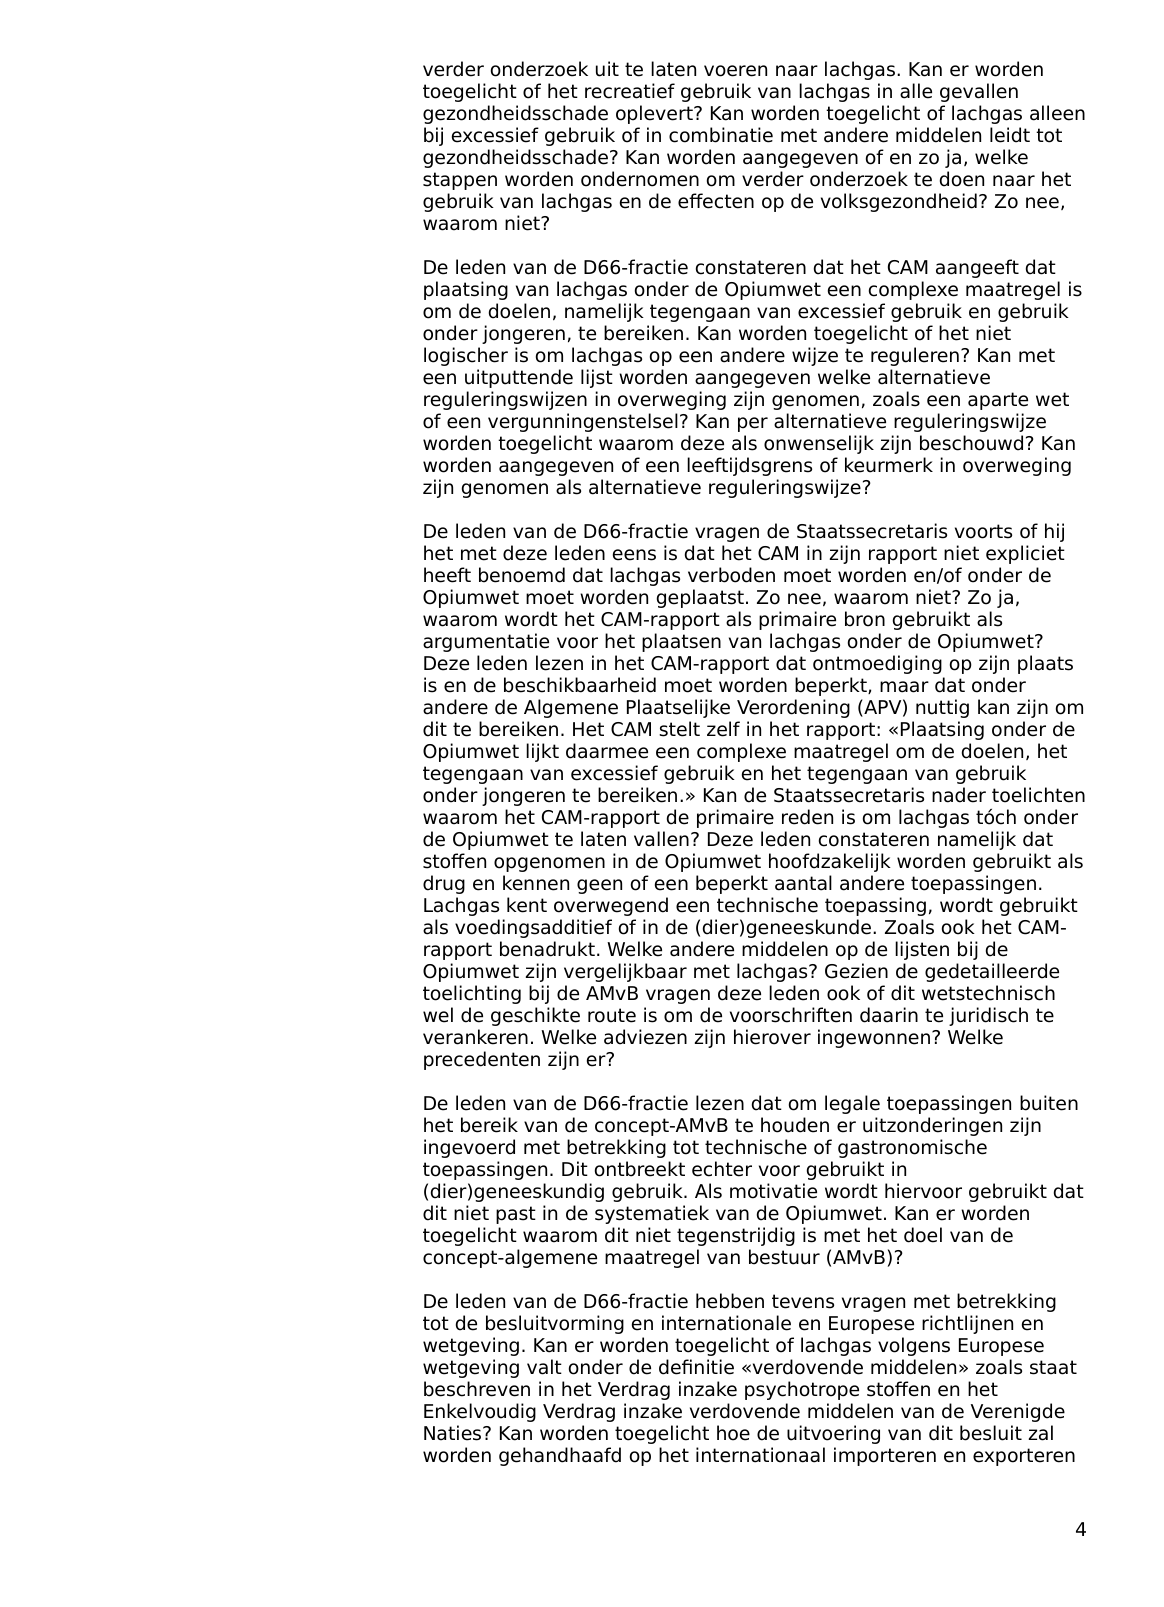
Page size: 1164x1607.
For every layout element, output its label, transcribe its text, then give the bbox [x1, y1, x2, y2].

text De leden van de D66-fractie hebben tevens vragen met betrekking tot de besluitvorming en internationale en Europese richtlijnen en wetgeving. Kan er worden toegelicht of lachgas volgens Europese wetgeving valt onder de definitie «verdovende middelen» zoals staat beschreven in het Verdrag inzake psychotrope stoffen en het Enkelvoudig Verdrag inzake verdovende middelen van de Verenigde Naties? Kan worden toegelicht hoe de uitvoering van dit besluit zal worden gehandhaafd op het internationaal importeren en exporteren [422, 1291, 1087, 1467]
text De leden van de D66-fractie constateren dat het CAM aangeeft dat plaatsing van lachgas onder de Opiumwet een complexe maatregel is om de doelen, namelijk tegengaan van excessief gebruik en gebruik onder jongeren, te bereiken. Kan worden toegelicht of het niet logischer is om lachgas op een andere wijze te reguleren? Kan met een uitputtende lijst worden aangegeven welke alternatieve reguleringswijzen in overweging zijn genomen, zoals een aparte wet of een vergunningenstelsel? Kan per alternatieve reguleringswijze worden toegelicht waarom deze als onwenselijk zijn beschouwd? Kan worden aangegeven of een leeftijdsgrens of keurmerk in overweging zijn genomen als alternatieve reguleringswijze? [422, 257, 1087, 499]
text De leden van de D66-fractie lezen dat om legale toepassingen buiten het bereik van de concept-AMvB te houden er uitzonderingen zijn ingevoerd met betrekking tot technische of gastronomische toepassingen. Dit ontbreekt echter voor gebruikt in (dier)geneeskundig gebruik. Als motivatie wordt hiervoor gebruikt dat dit niet past in de systematiek van de Opiumwet. Kan er worden toegelicht waarom dit niet tegenstrijdig is met het doel van de concept-algemene maatregel van bestuur (AMvB)? [422, 1093, 1087, 1268]
text De leden van de D66-fractie vragen de Staatssecretaris voorts of hij het met deze leden eens is dat het CAM in zijn rapport niet expliciet heeft benoemd dat lachgas verboden moet worden en/of onder de Opiumwet moet worden geplaatst. Zo nee, waarom niet? Zo ja, waarom wordt het CAM-rapport als primaire bron gebruikt als argumentatie voor het plaatsen van lachgas onder de Opiumwet? Deze leden lezen in het CAM-rapport dat ontmoediging op zijn plaats is en de beschikbaarheid moet worden beperkt, maar dat onder andere de Algemene Plaatselijke Verordening (APV) nuttig kan zijn om dit te bereiken. Het CAM stelt zelf in het rapport: «Plaatsing onder de Opiumwet lijkt daarmee een complexe maatregel om de doelen, het tegengaan van excessief gebruik en het tegengaan van gebruik onder jongeren te bereiken.» Kan de Staatssecretaris nader toelichten waarom het CAM-rapport de primaire reden is om lachgas tóch onder de Opiumwet te laten vallen? Deze leden constateren namelijk dat stoffen opgenomen in de Opiumwet hoofdzakelijk worden gebruikt als drug en kennen geen of een beperkt aantal andere toepassingen. Lachgas kent overwegend een technische toepassing, wordt gebruikt als voedingsadditief of in de (dier)geneeskunde. Zoals ook het CAM-rapport benadrukt. Welke andere middelen op de lijsten bij de Opiumwet zijn vergelijkbaar met lachgas? Gezien de gedetailleerde toelichting bij de AMvB vragen deze leden ook of dit wetstechnisch wel de geschikte route is om de voorschriften daarin te juridisch te verankeren. Welke adviezen zijn hierover ingewonnen? Welke precedenten zijn er? [422, 521, 1087, 1071]
text verder onderzoek uit te laten voeren naar lachgas. Kan er worden toegelicht of het recreatief gebruik van lachgas in alle gevallen gezondheidsschade oplevert? Kan worden toegelicht of lachgas alleen bij excessief gebruik of in combinatie met andere middelen leidt tot gezondheidsschade? Kan worden aangegeven of en zo ja, welke stappen worden ondernomen om verder onderzoek te doen naar het gebruik van lachgas en de effecten op de volksgezondheid? Zo nee, waarom niet? [422, 59, 1087, 235]
